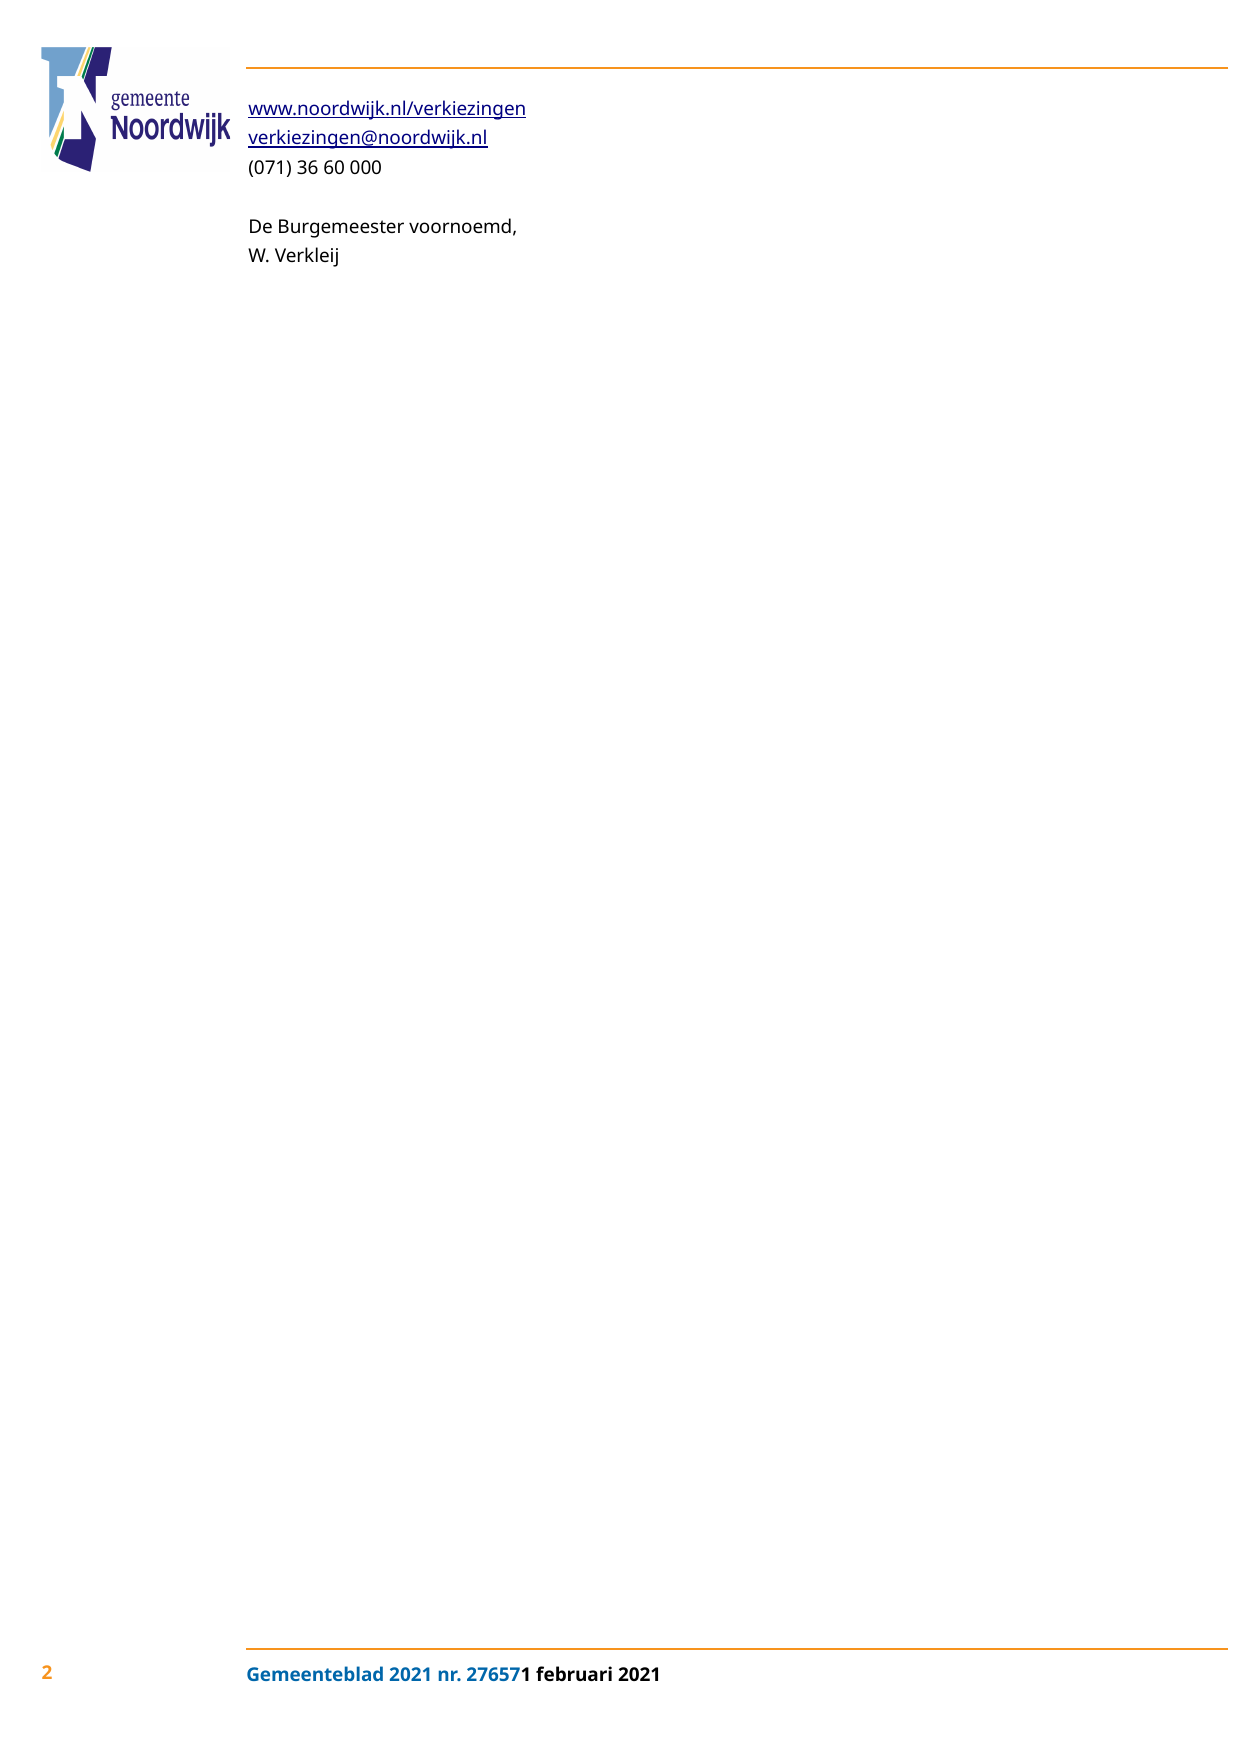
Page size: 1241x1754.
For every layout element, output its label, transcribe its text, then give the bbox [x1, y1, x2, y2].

text De Burgemeester voornoemd, [248, 213, 1152, 239]
text www.noordwijk.nl/verkiezingen [248, 95, 1152, 121]
text W. Verkleij [248, 243, 1152, 268]
picture [41, 47, 231, 172]
text verkiezingen@noordwijk.nl [248, 124, 1152, 150]
text (071) 36 60 000 [248, 154, 1152, 180]
